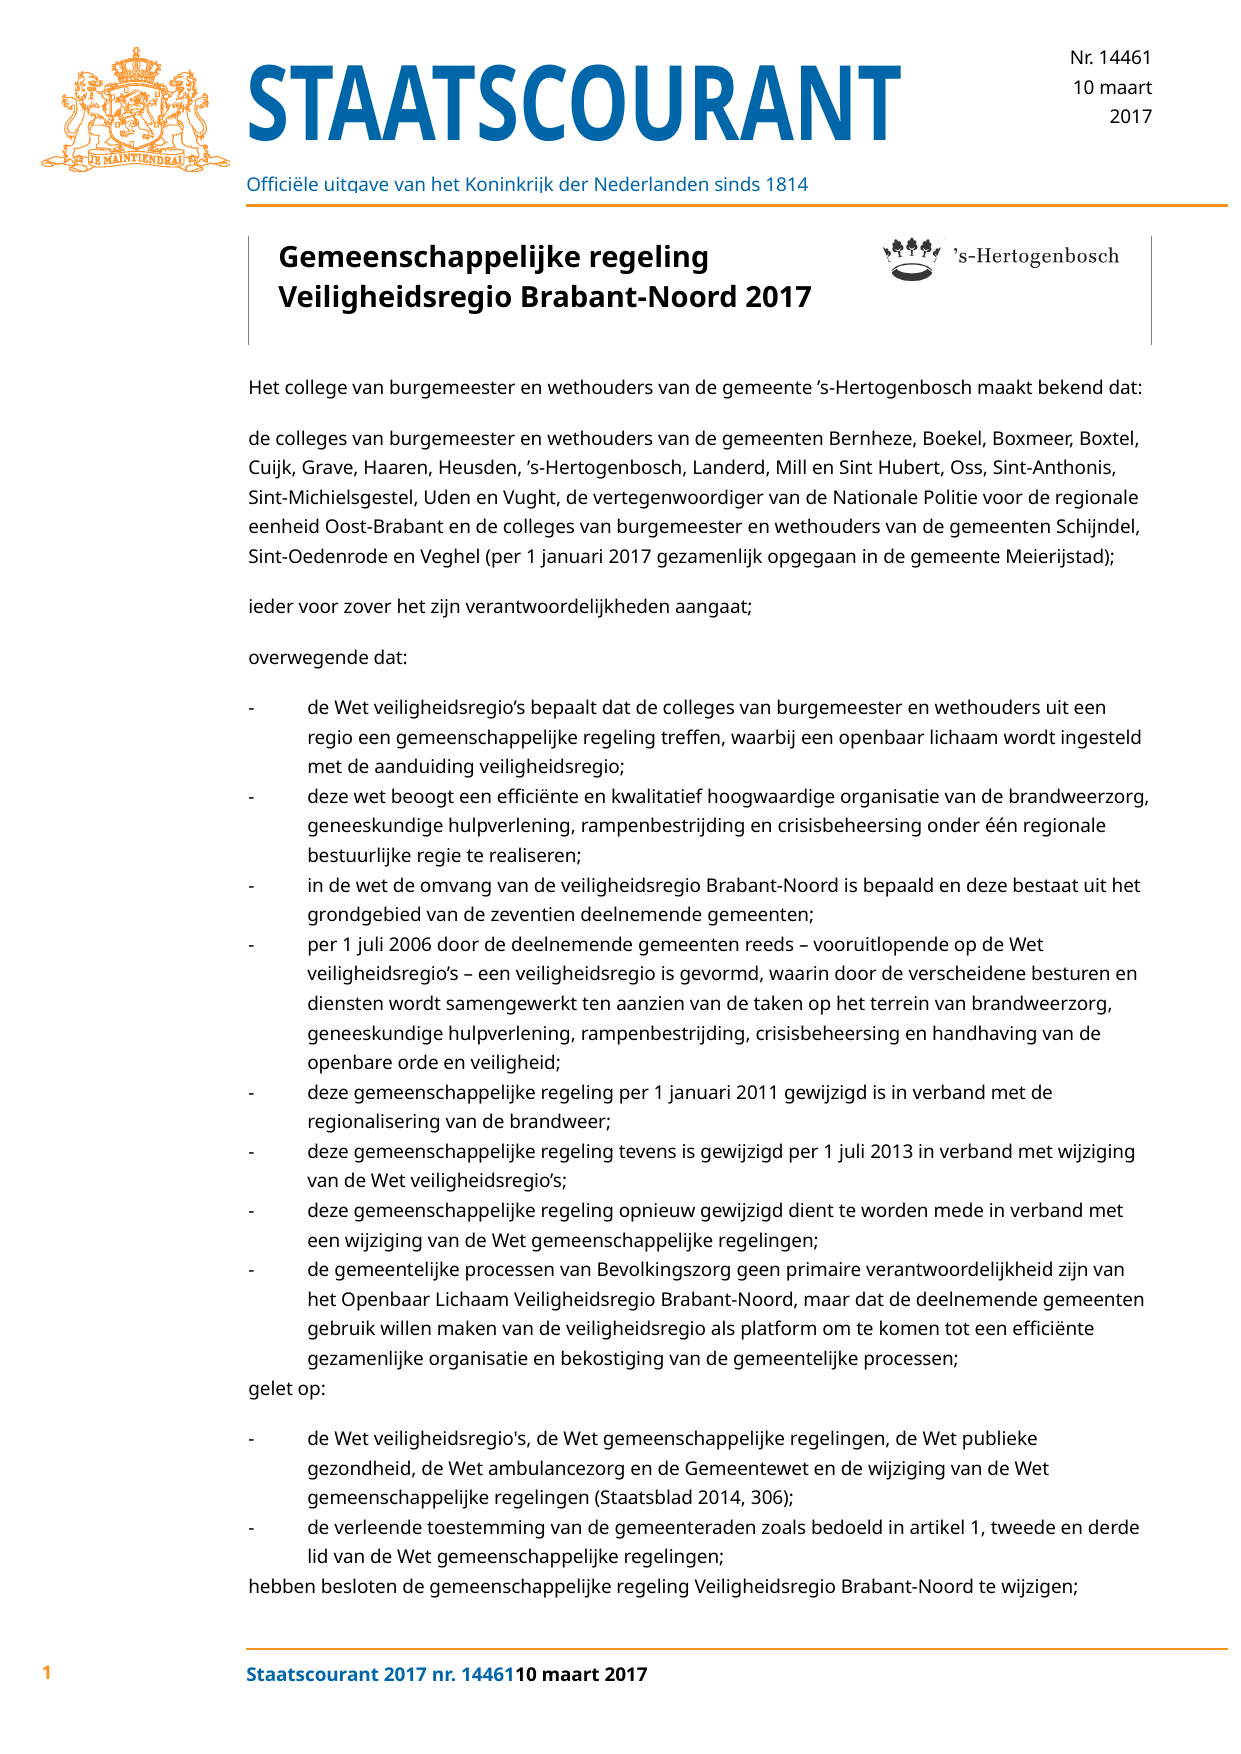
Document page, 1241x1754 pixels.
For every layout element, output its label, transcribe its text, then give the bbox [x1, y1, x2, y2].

text gelet op: [248, 1375, 1152, 1400]
list de gemeentelijke processen van Bevolkingszorg geen primaire verantwoordelijkheid zijn van het Openbaar Lichaam Veiligheidsregio Brabant-Noord, maar dat de deelnemende gemeenten gebruik willen maken van de veiligheidsregio als platform om te komen tot een efficiënte gezamenlijke organisatie en bekostiging van de gemeentelijke processen; [248, 1256, 1152, 1371]
list deze gemeenschappelijke regeling tevens is gewijzigd per 1 juli 2013 in verband met wijziging van de Wet veiligheidsregio’s; [248, 1138, 1152, 1193]
list de Wet veiligheidsregio’s bepaalt dat de colleges van burgemeester en wethouders uit een regio een gemeenschappelijke regeling treffen, waarbij een openbaar lichaam wordt ingesteld met de aanduiding veiligheidsregio; [248, 694, 1152, 779]
picture [882, 236, 1119, 281]
text hebben besloten de gemeenschappelijke regeling Veiligheidsregio Brabant-Noord te wijzigen; [248, 1573, 1152, 1599]
picture [41, 47, 231, 172]
text Het college van burgemeester en wethouders van de gemeente ’s-Hertogenbosch maakt bekend dat: [248, 374, 1152, 400]
text ieder voor zover het zijn verantwoordelijkheden aangaat; [248, 593, 1152, 619]
list deze gemeenschappelijke regeling opnieuw gewijzigd dient te worden mede in verband met een wijziging van de Wet gemeenschappelijke regelingen; [248, 1197, 1152, 1252]
text de colleges van burgemeester en wethouders van de gemeenten Bernheze, Boekel, Boxmeer, Boxtel, Cuijk, Grave, Haaren, Heusden, ’s-Hertogenbosch, Landerd, Mill en Sint Hubert, Oss, Sint-Anthonis, Sint-Michielsgestel, Uden en Vught, de vertegenwoordiger van de Nationale Politie voor de regionale eenheid Oost-Brabant en de colleges van burgemeester en wethouders van de gemeenten Schijndel, Sint-Oedenrode en Veghel (per 1 januari 2017 gezamenlijk opgegaan in de gemeente Meierijstad); [248, 425, 1152, 569]
list in de wet de omvang van de veiligheidsregio Brabant-Noord is bepaald en deze bestaat uit het grondgebied van de zeventien deelnemende gemeenten; [248, 872, 1152, 927]
list deze wet beoogt een efficiënte en kwalitatief hoogwaardige organisatie van de brandweerzorg, geneeskundige hulpverlening, rampenbestrijding en crisisbeheersing onder één regionale bestuurlijke regie te realiseren; [248, 783, 1152, 868]
table_header Gemeenschappelijke regeling Veiligheidsregio Brabant-Noord 2017 [249, 236, 850, 345]
table_header [850, 236, 1151, 345]
list de verleende toestemming van de gemeenteraden zoals bedoeld in artikel 1, tweede en derde lid van de Wet gemeenschappelijke regelingen; [248, 1514, 1152, 1569]
text overwegende dat: [248, 644, 1152, 669]
list deze gemeenschappelijke regeling per 1 januari 2011 gewijzigd is in verband met de regionalisering van de brandweer; [248, 1079, 1152, 1134]
list de Wet veiligheidsregio's, de Wet gemeenschappelijke regelingen, de Wet publieke gezondheid, de Wet ambulancezorg en de Gemeentewet en de wijziging van de Wet gemeenschappelijke regelingen (Staatsblad 2014, 306); [248, 1425, 1152, 1510]
list per 1 juli 2006 door de deelnemende gemeenten reeds – vooruitlopende op de Wet veiligheidsregio’s – een veiligheidsregio is gevormd, waarin door de verscheidene besturen en diensten wordt samengewerkt ten aanzien van de taken op het terrein van brandweerzorg, geneeskundige hulpverlening, rampenbestrijding, crisisbeheersing en handhaving van de openbare orde en veiligheid; [248, 931, 1152, 1075]
